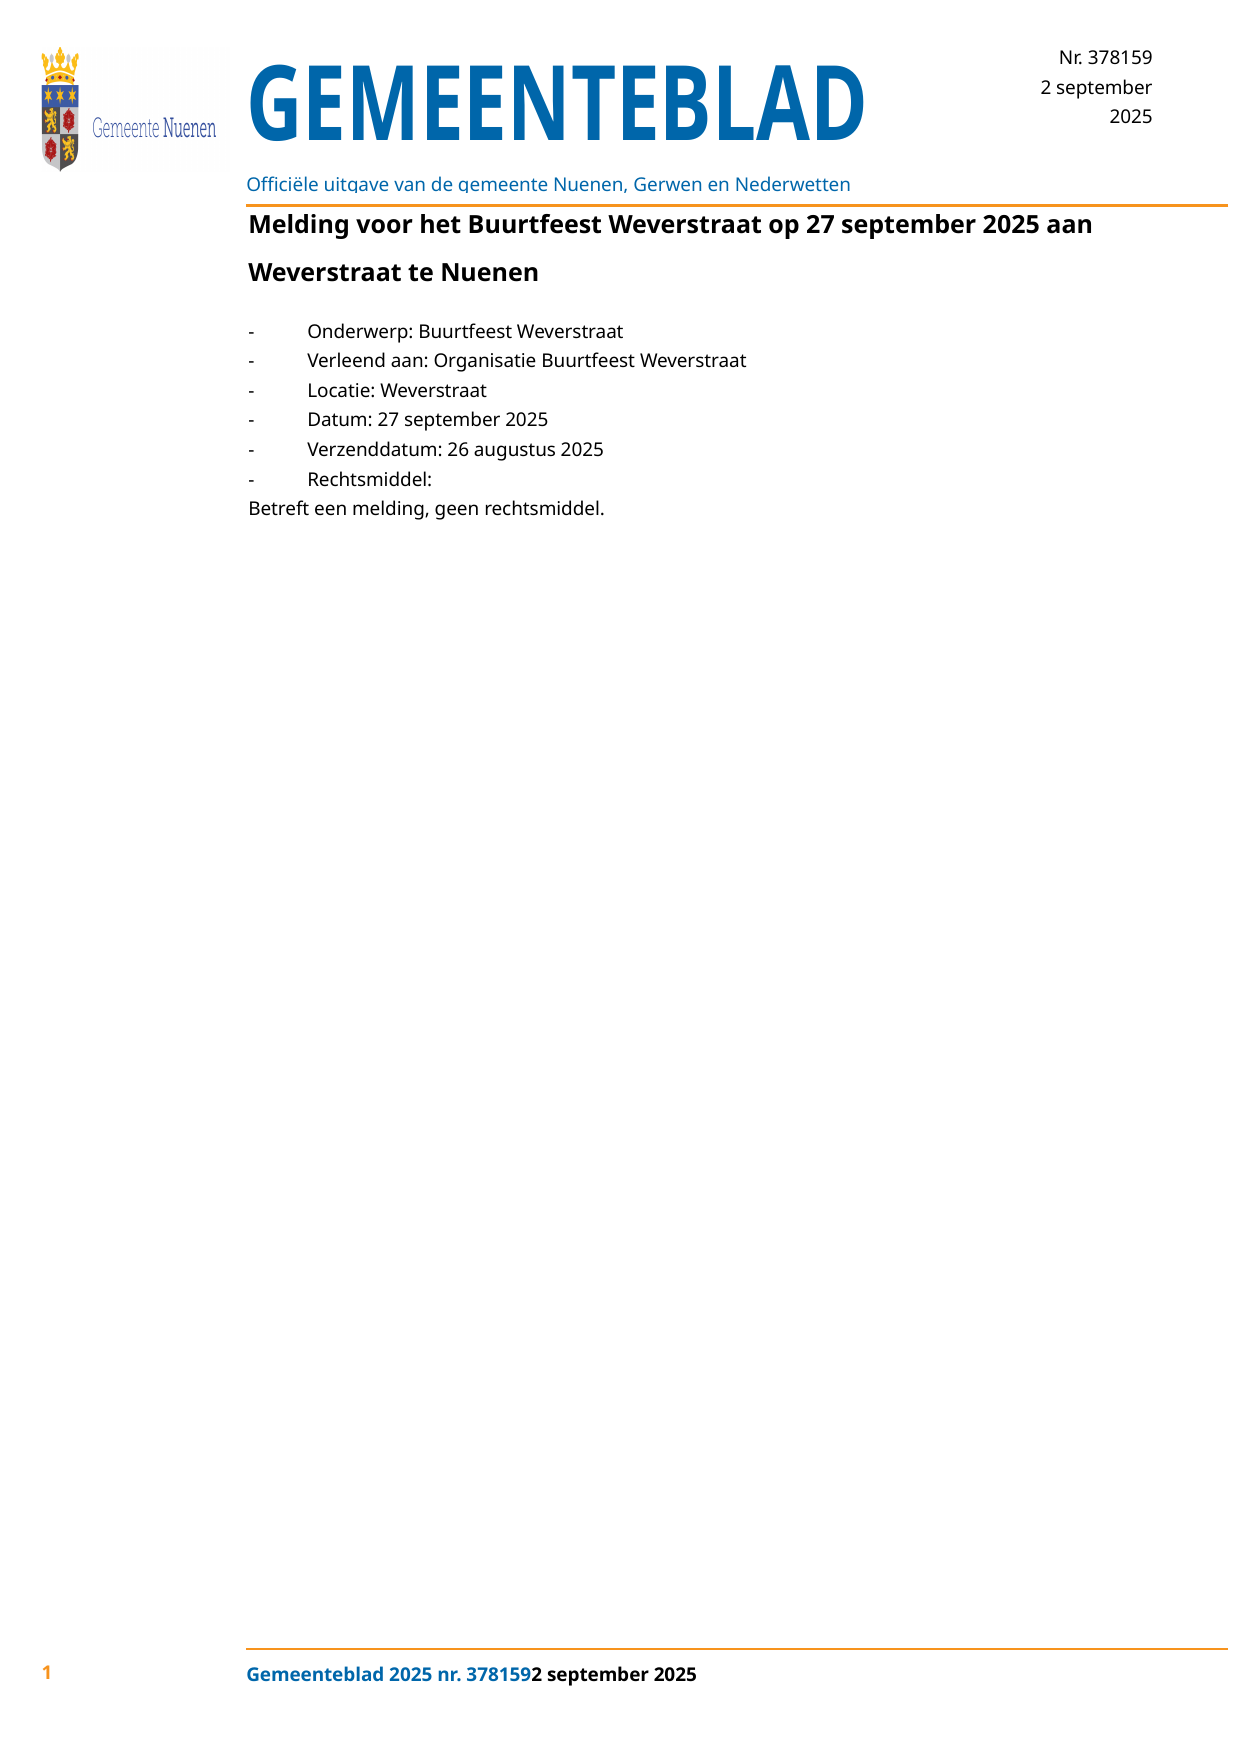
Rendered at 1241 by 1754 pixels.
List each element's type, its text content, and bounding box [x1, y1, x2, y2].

text Betreft een melding, geen rechtsmiddel. [248, 495, 1152, 521]
list Locatie: Weverstraat [248, 377, 1152, 403]
text Melding voor het Buurtfeest Weverstraat op 27 september 2025 aan Weverstraat te Nuenen [248, 207, 1152, 288]
list Datum: 27 september 2025 [248, 407, 1152, 432]
picture [41, 47, 231, 172]
list Verleend aan: Organisatie Buurtfeest Weverstraat [248, 347, 1152, 373]
list Onderwerp: Buurtfeest Weverstraat [248, 318, 1152, 344]
list Rechtsmiddel: [248, 466, 1152, 492]
list Verzenddatum: 26 augustus 2025 [248, 436, 1152, 462]
